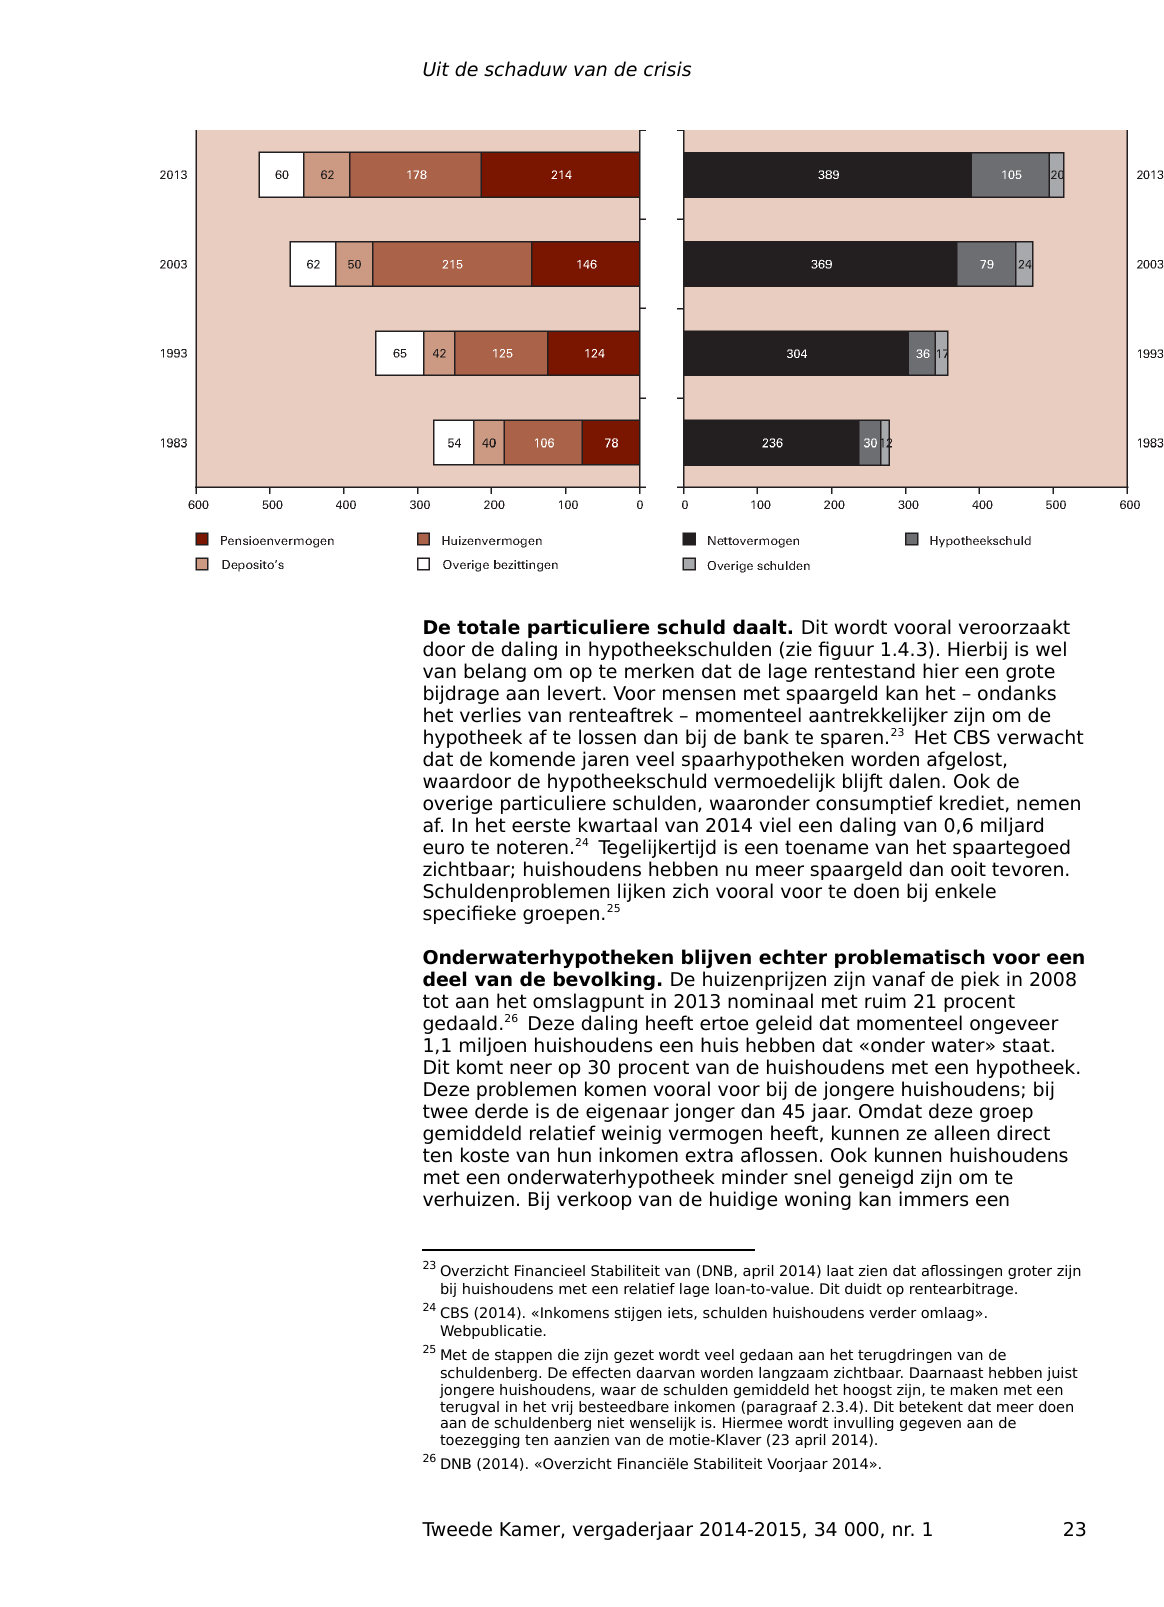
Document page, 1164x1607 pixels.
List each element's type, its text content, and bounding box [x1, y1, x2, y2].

text Met de stappen die zijn gezet wordt veel gedaan aan het terugdringen van de schuldenberg. De effecten daarvan worden langzaam zichtbaar. Daarnaast hebben juist jongere huishoudens, waar de schulden gemiddeld het hoogst zijn, te maken met een terugval in het vrij besteedbare inkomen (paragraaf 2.3.4). Dit betekent dat meer doen aan de schuldenberg niet wenselijk is. Hiermee wordt invulling gegeven aan de toezegging ten aanzien van de motie-Klaver (23 april 2014). [422, 1343, 1087, 1449]
text Overzicht Financieel Stabiliteit van (DNB, april 2014) laat zien dat aflossingen groter zijn bij huishoudens met een relatief lage loan-to-value. Dit duidt op rentearbitrage. [422, 1259, 1087, 1298]
text CBS (2014). «Inkomens stijgen iets, schulden huishoudens verder omlaag». Webpublicatie. [422, 1301, 1087, 1340]
picture [159, 130, 1164, 573]
text DNB (2014). «Overzicht Financiële Stabiliteit Voorjaar 2014». [422, 1452, 1087, 1474]
text Onderwaterhypotheken blijven echter problematisch voor een deel van de bevolking. De huizenprijzen zijn vanaf de piek in 2008 tot aan het omslagpunt in 2013 nominaal met ruim 21 procent gedaald. Deze daling heeft ertoe geleid dat momenteel ongeveer 1,1 miljoen huishoudens een huis hebben dat «onder water» staat. Dit komt neer op 30 procent van de huishoudens met een hypotheek. Deze problemen komen vooral voor bij de jongere huishoudens; bij twee derde is de eigenaar jonger dan 45 jaar. Omdat deze groep gemiddeld relatief weinig vermogen heeft, kunnen ze alleen direct ten koste van hun inkomen extra aflossen. Ook kunnen huishoudens met een onderwaterhypotheek minder snel geneigd zijn om te verhuizen. Bij verkoop van de huidige woning kan immers een [422, 947, 1087, 1211]
text De totale particuliere schuld daalt. Dit wordt vooral veroorzaakt door de daling in hypotheekschulden (zie figuur 1.4.3). Hierbij is wel van belang om op te merken dat de lage rentestand hier een grote bijdrage aan levert. Voor mensen met spaargeld kan het – ondanks het verlies van renteaftrek – momenteel aantrekkelijker zijn om de hypotheek af te lossen dan bij de bank te sparen. Het CBS verwacht dat de komende jaren veel spaarhypotheken worden afgelost, waardoor de hypotheekschuld vermoedelijk blijft dalen. Ook de overige particuliere schulden, waaronder consumptief krediet, nemen af. In het eerste kwartaal van 2014 viel een daling van 0,6 miljard euro te noteren. Tegelijkertijd is een toename van het spaartegoed zichtbaar; huishoudens hebben nu meer spaargeld dan ooit tevoren. Schuldenproblemen lijken zich vooral voor te doen bij enkele specifieke groepen. [422, 617, 1087, 925]
